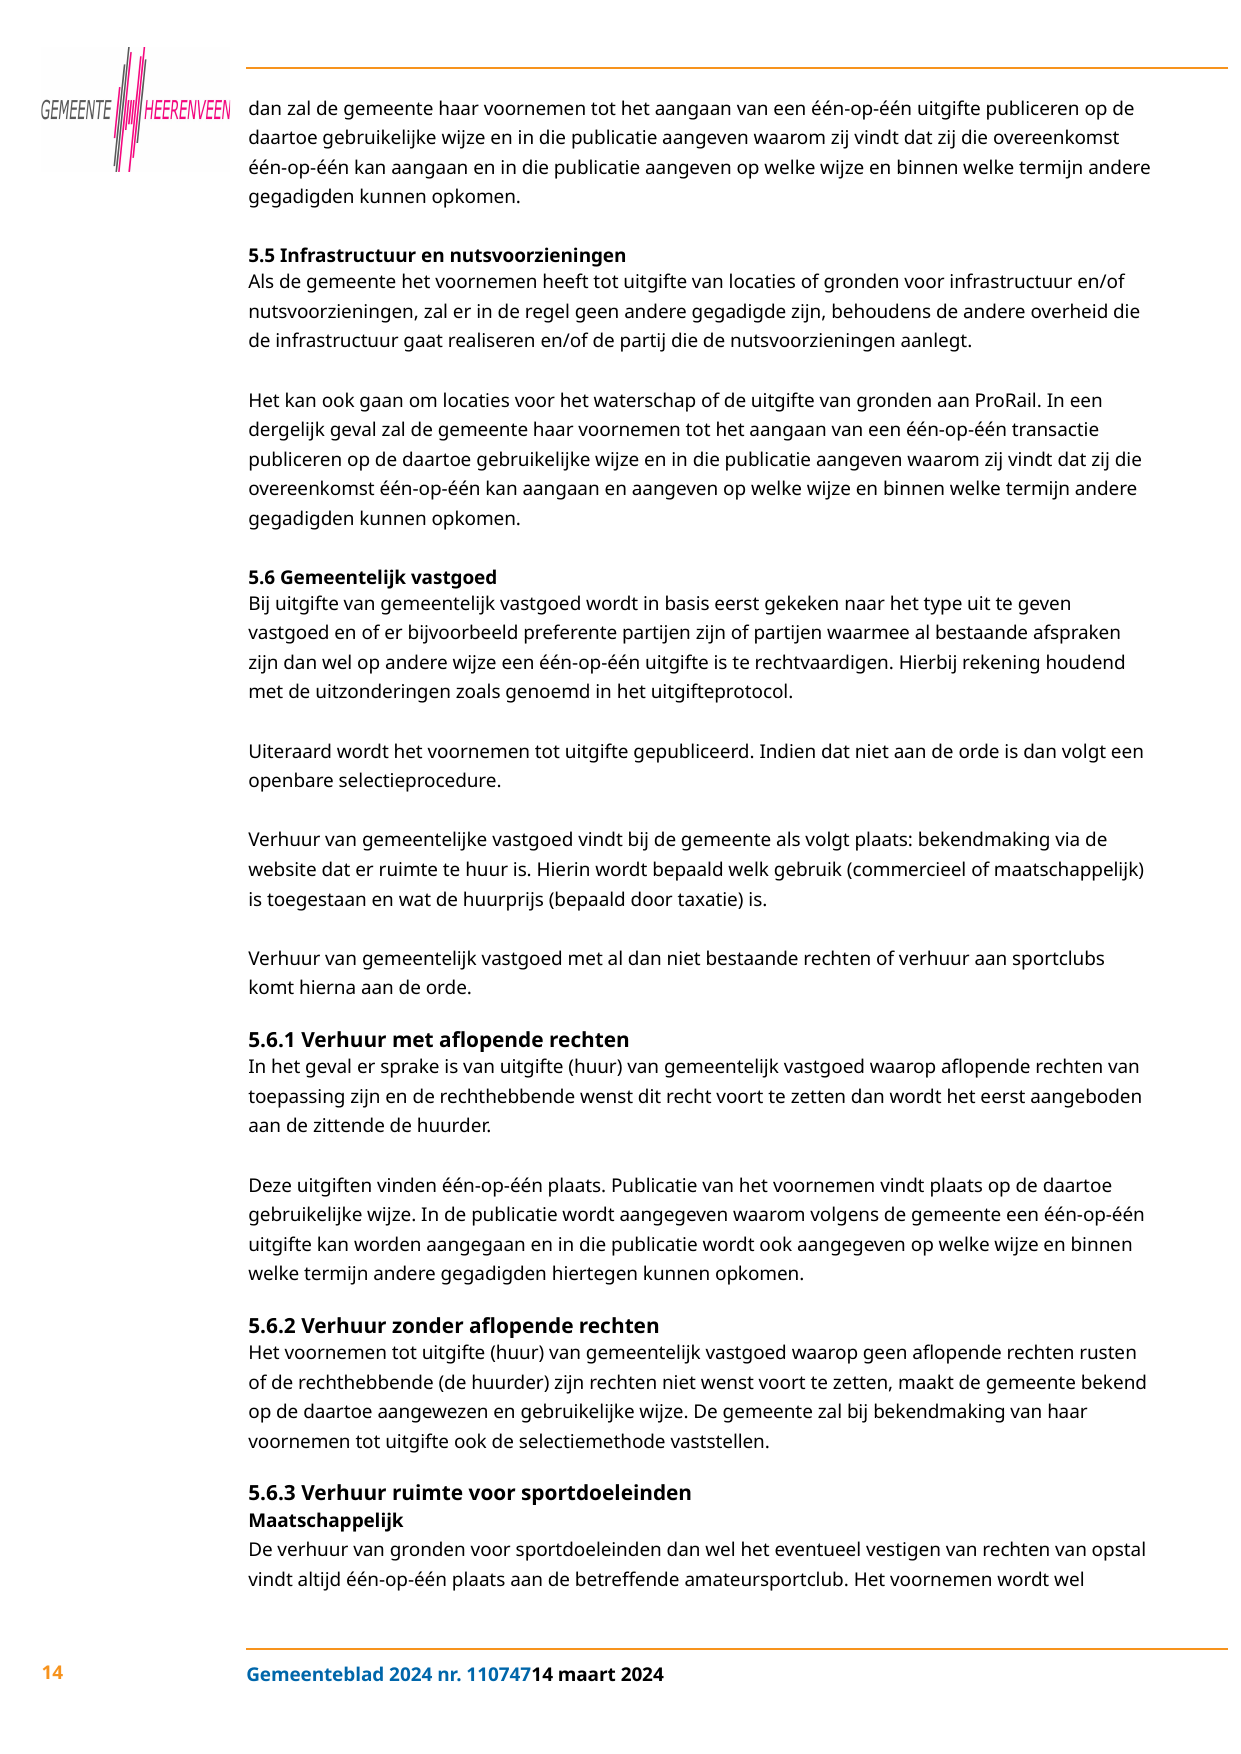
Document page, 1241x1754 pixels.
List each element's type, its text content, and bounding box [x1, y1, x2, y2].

text Maatschappelijk [248, 1507, 1152, 1533]
text Uiteraard wordt het voornemen tot uitgifte gepubliceerd. Indien dat niet aan de orde is dan volgt een openbare selectieprocedure. [248, 738, 1152, 793]
text 5.6.1 Verhuur met aflopende rechten [248, 1025, 1152, 1053]
text Bij uitgifte van gemeentelijk vastgoed wordt in basis eerst gekeken naar het type uit te geven vastgoed en of er bijvoorbeeld preferente partijen zijn of partijen waarmee al bestaande afspraken zijn dan wel op andere wijze een één-op-één uitgifte is te rechtvaardigen. Hierbij rekening houdend met de uitzonderingen zoals genoemd in het uitgifteprotocol. [248, 590, 1152, 704]
text De verhuur van gronden voor sportdoeleinden dan wel het eventueel vestigen van rechten van opstal vindt altijd één-op-één plaats aan de betreffende amateursportclub. Het voornemen wordt wel [248, 1537, 1152, 1592]
text Het kan ook gaan om locaties voor het waterschap of de uitgifte van gronden aan ProRail. In een dergelijk geval zal de gemeente haar voornemen tot het aangaan van een één-op-één transactie publiceren op de daartoe gebruikelijke wijze en in die publicatie aangeven waarom zij vindt dat zij die overeenkomst één-op-één kan aangaan en aangeven op welke wijze en binnen welke termijn andere gegadigden kunnen opkomen. [248, 387, 1152, 531]
text dan zal de gemeente haar voornemen tot het aangaan van een één-op-één uitgifte publiceren op de daartoe gebruikelijke wijze en in die publicatie aangeven waarom zij vindt dat zij die overeenkomst één-op-één kan aangaan en in die publicatie aangeven op welke wijze en binnen welke termijn andere gegadigden kunnen opkomen. [248, 95, 1152, 209]
text Deze uitgiften vinden één-op-één plaats. Publicatie van het voornemen vindt plaats op de daartoe gebruikelijke wijze. In de publicatie wordt aangegeven waarom volgens de gemeente een één-op-één uitgifte kan worden aangegaan en in die publicatie wordt ook aangegeven op welke wijze en binnen welke termijn andere gegadigden hiertegen kunnen opkomen. [248, 1172, 1152, 1286]
text 5.5 Infrastructuur en nutsvoorzieningen [248, 243, 1152, 268]
picture [41, 47, 231, 172]
text Verhuur van gemeentelijk vastgoed met al dan niet bestaande rechten of verhuur aan sportclubs komt hierna aan de orde. [248, 945, 1152, 1000]
text Het voornemen tot uitgifte (huur) van gemeentelijk vastgoed waarop geen aflopende rechten rusten of de rechthebbende (de huurder) zijn rechten niet wenst voort te zetten, maakt de gemeente bekend op de daartoe aangewezen en gebruikelijke wijze. De gemeente zal bij bekendmaking van haar voornemen tot uitgifte ook de selectiemethode vaststellen. [248, 1339, 1152, 1454]
text In het geval er sprake is van uitgifte (huur) van gemeentelijk vastgoed waarop aflopende rechten van toepassing zijn en de rechthebbende wenst dit recht voort te zetten dan wordt het eerst aangeboden aan de zittende de huurder. [248, 1053, 1152, 1138]
text 5.6 Gemeentelijk vastgoed [248, 564, 1152, 590]
text 5.6.2 Verhuur zonder aflopende rechten [248, 1311, 1152, 1339]
text 5.6.3 Verhuur ruimte voor sportdoeleinden [248, 1478, 1152, 1507]
text Als de gemeente het voornemen heeft tot uitgifte van locaties of gronden voor infrastructuur en/of nutsvoorzieningen, zal er in de regel geen andere gegadigde zijn, behoudens de andere overheid die de infrastructuur gaat realiseren en/of de partij die de nutsvoorzieningen aanlegt. [248, 268, 1152, 353]
text Verhuur van gemeentelijke vastgoed vindt bij de gemeente als volgt plaats: bekendmaking via de website dat er ruimte te huur is. Hierin wordt bepaald welk gebruik (commercieel of maatschappelijk) is toegestaan en wat de huurprijs (bepaald door taxatie) is. [248, 827, 1152, 912]
